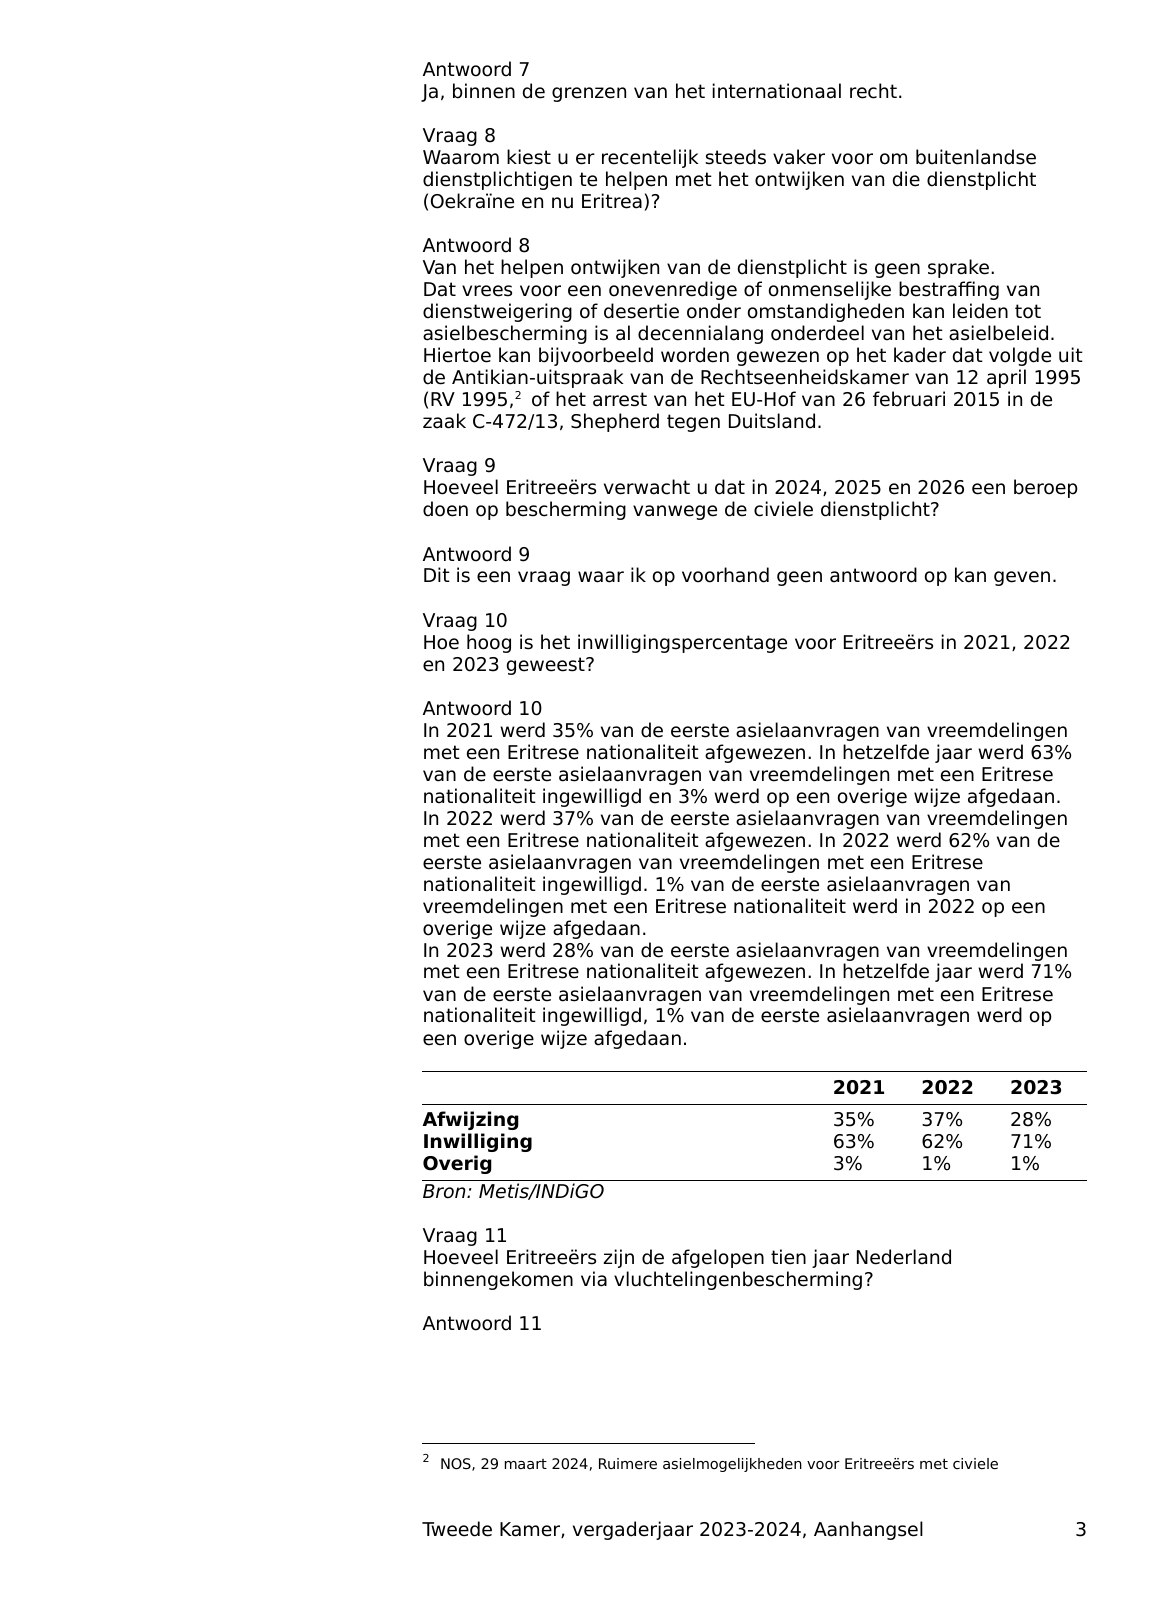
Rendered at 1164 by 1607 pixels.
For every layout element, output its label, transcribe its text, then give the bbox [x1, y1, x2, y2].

text Hoeveel Eritreeërs verwacht u dat in 2024, 2025 en 2026 een beroep doen op bescherming vanwege de civiele dienstplicht? [422, 477, 1087, 521]
text In 2021 werd 35% van de eerste asielaanvragen van vreemdelingen met een Eritrese nationaliteit afgewezen. In hetzelfde jaar werd 63% van de eerste asielaanvragen van vreemdelingen met een Eritrese nationaliteit ingewilligd en 3% werd op een overige wijze afgedaan. [422, 720, 1087, 808]
table_cell 35% [827, 1105, 915, 1131]
text In 2023 werd 28% van de eerste asielaanvragen van vreemdelingen met een Eritrese nationaliteit afgewezen. In hetzelfde jaar werd 71% van de eerste asielaanvragen van vreemdelingen met een Eritrese nationaliteit ingewilligd, 1% van de eerste asielaanvragen werd op een overige wijze afgedaan. [422, 939, 1087, 1049]
text Vraag 11 [422, 1225, 1087, 1247]
text Vraag 9 [422, 455, 1087, 477]
table_cell 37% [915, 1105, 1004, 1131]
table_cell 71% [1004, 1131, 1087, 1153]
table_cell Afwijzing [422, 1105, 827, 1131]
text Hoeveel Eritreeërs zijn de afgelopen tien jaar Nederland binnengekomen via vluchtelingenbescherming? [422, 1247, 1087, 1291]
table_cell Inwilliging [422, 1131, 827, 1153]
table_header 2021 [827, 1072, 915, 1104]
text Antwoord 9 [422, 543, 1087, 565]
text Antwoord 11 [422, 1313, 1087, 1335]
text Waarom kiest u er recentelijk steeds vaker voor om buitenlandse dienstplichtigen te helpen met het ontwijken van die dienstplicht (Oekraïne en nu Eritrea)? [422, 147, 1087, 213]
text In 2022 werd 37% van de eerste asielaanvragen van vreemdelingen met een Eritrese nationaliteit afgewezen. In 2022 werd 62% van de eerste asielaanvragen van vreemdelingen met een Eritrese nationaliteit ingewilligd. 1% van de eerste asielaanvragen van vreemdelingen met een Eritrese nationaliteit werd in 2022 op een overige wijze afgedaan. [422, 808, 1087, 939]
text Antwoord 10 [422, 698, 1087, 720]
text Vraag 8 [422, 125, 1087, 147]
text Vraag 10 [422, 609, 1087, 632]
table_cell Overig [422, 1153, 827, 1180]
table_cell 1% [1004, 1153, 1087, 1180]
text Ja, binnen de grenzen van het internationaal recht. [422, 81, 1087, 103]
text Dit is een vraag waar ik op voorhand geen antwoord op kan geven. [422, 565, 1087, 587]
table_cell 1% [915, 1153, 1004, 1180]
table_cell 28% [1004, 1105, 1087, 1131]
text NOS, 29 maart 2024, Ruimere asielmogelijkheden voor Eritreeërs met civiele [422, 1452, 1087, 1474]
text Dat vrees voor een onevenredige of onmenselijke bestraffing van dienstweigering of desertie onder omstandigheden kan leiden tot asielbescherming is al decennialang onderdeel van het asielbeleid. Hiertoe kan bijvoorbeeld worden gewezen op het kader dat volgde uit de Antikian-uitspraak van de Rechtseenheidskamer van 12 april 1995 (RV 1995, of het arrest van het EU-Hof van 26 februari 2015 in de zaak C-472/13, Shepherd tegen Duitsland. [422, 279, 1087, 433]
table_cell 63% [827, 1131, 915, 1153]
table_header 2023 [1004, 1072, 1087, 1104]
table_cell Bron: Metis/INDiGO [422, 1181, 1087, 1203]
table_header 2022 [915, 1072, 1004, 1104]
table_header [422, 1072, 827, 1104]
text Van het helpen ontwijken van de dienstplicht is geen sprake. [422, 257, 1087, 279]
table_cell 3% [827, 1153, 915, 1180]
table_cell 62% [915, 1131, 1004, 1153]
text Hoe hoog is het inwilligingspercentage voor Eritreeërs in 2021, 2022 en 2023 geweest? [422, 632, 1087, 676]
text Antwoord 8 [422, 235, 1087, 257]
text Antwoord 7 [422, 59, 1087, 81]
